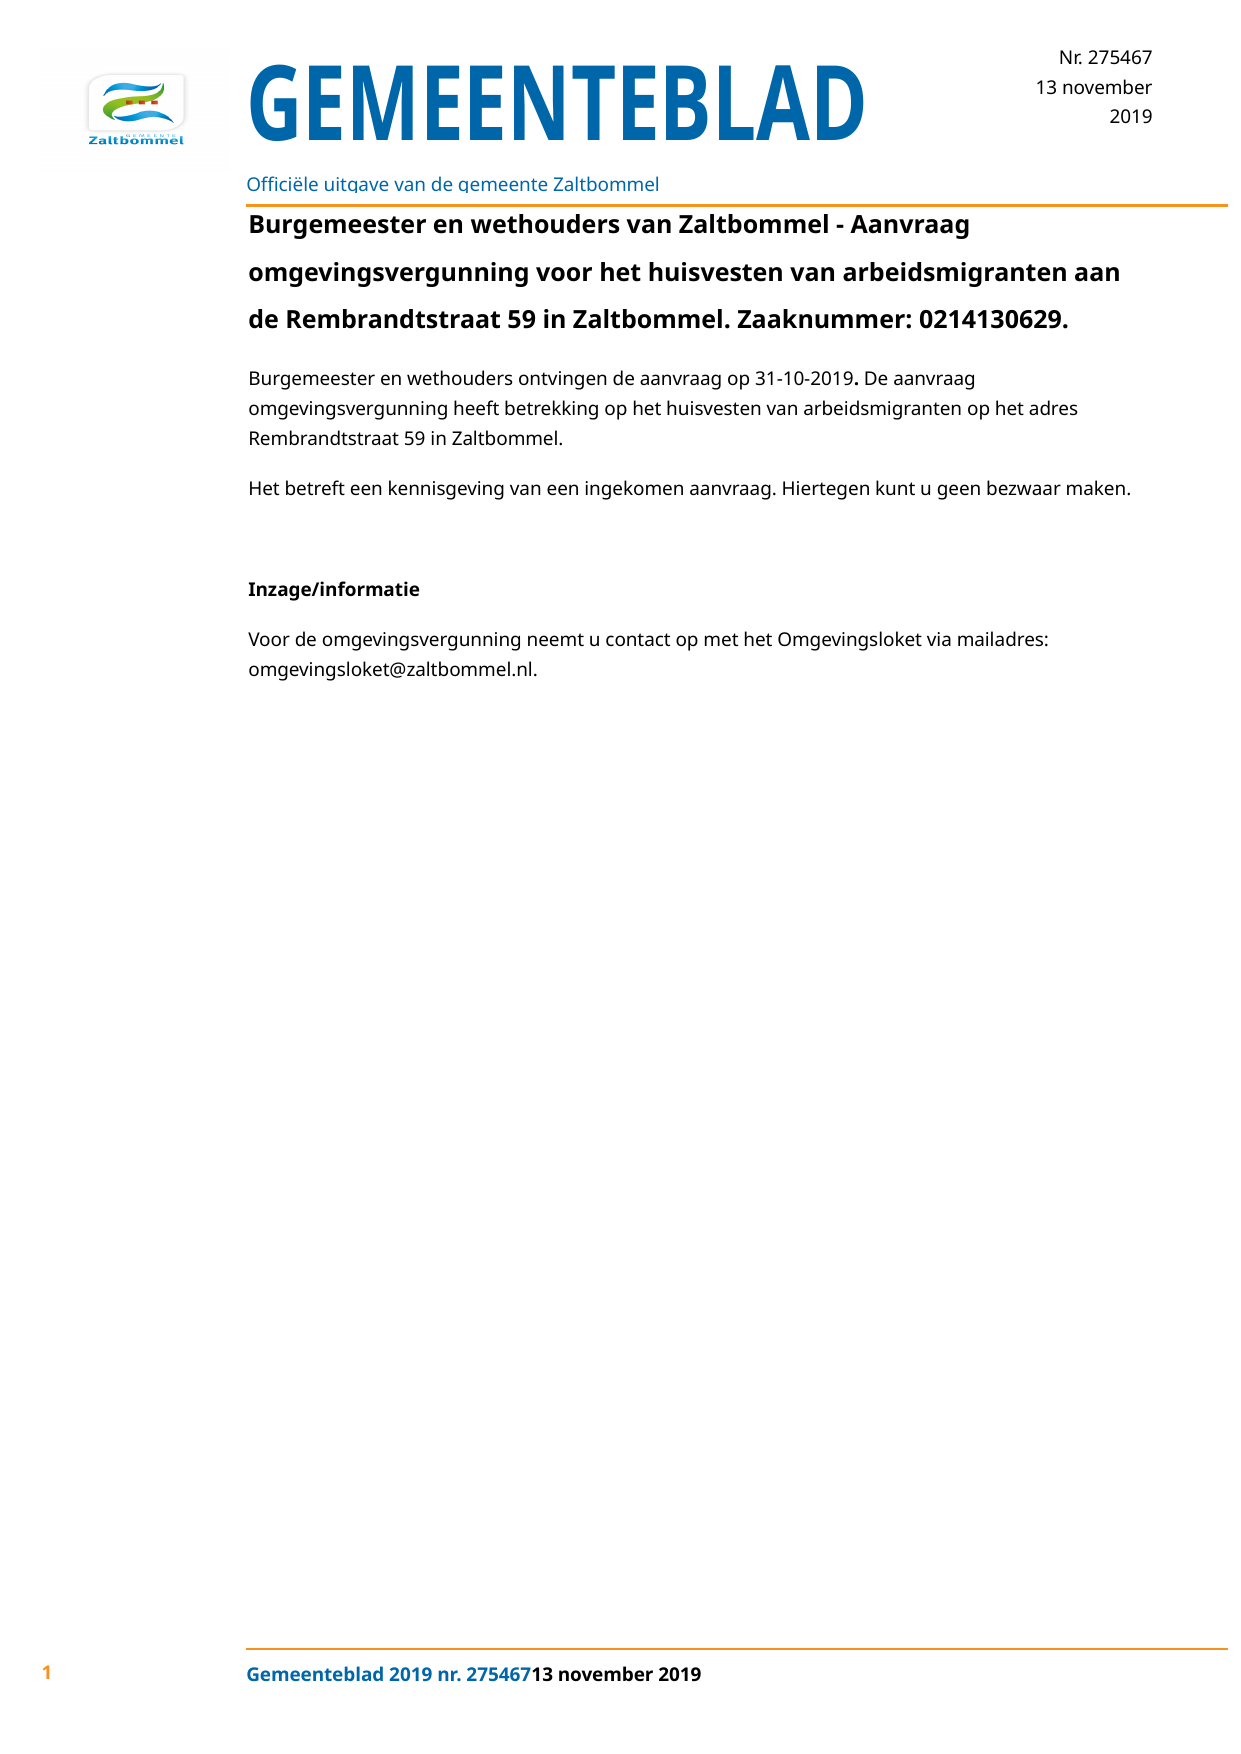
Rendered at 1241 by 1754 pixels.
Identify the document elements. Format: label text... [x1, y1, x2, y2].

text Inzage/informatie [248, 576, 1152, 602]
picture [41, 47, 231, 172]
text Burgemeester en wethouders ontvingen de aanvraag op 31-10-2019. De aanvraag omgevingsvergunning heeft betrekking op het huisvesten van arbeidsmigranten op het adres Rembrandtstraat 59 in Zaltbommel. [248, 366, 1152, 450]
text Burgemeester en wethouders van Zaltbommel - Aanvraag omgevingsvergunning voor het huisvesten van arbeidsmigranten aan de Rembrandtstraat 59 in Zaltbommel. Zaaknummer: 0214130629. [248, 207, 1152, 336]
text Het betreft een kennisgeving van een ingekomen aanvraag. Hiertegen kunt u geen bezwaar maken. [248, 475, 1152, 501]
text Voor de omgevingsvergunning neemt u contact op met het Omgevingsloket via mailadres: omgevingsloket@zaltbommel.nl. [248, 626, 1152, 682]
